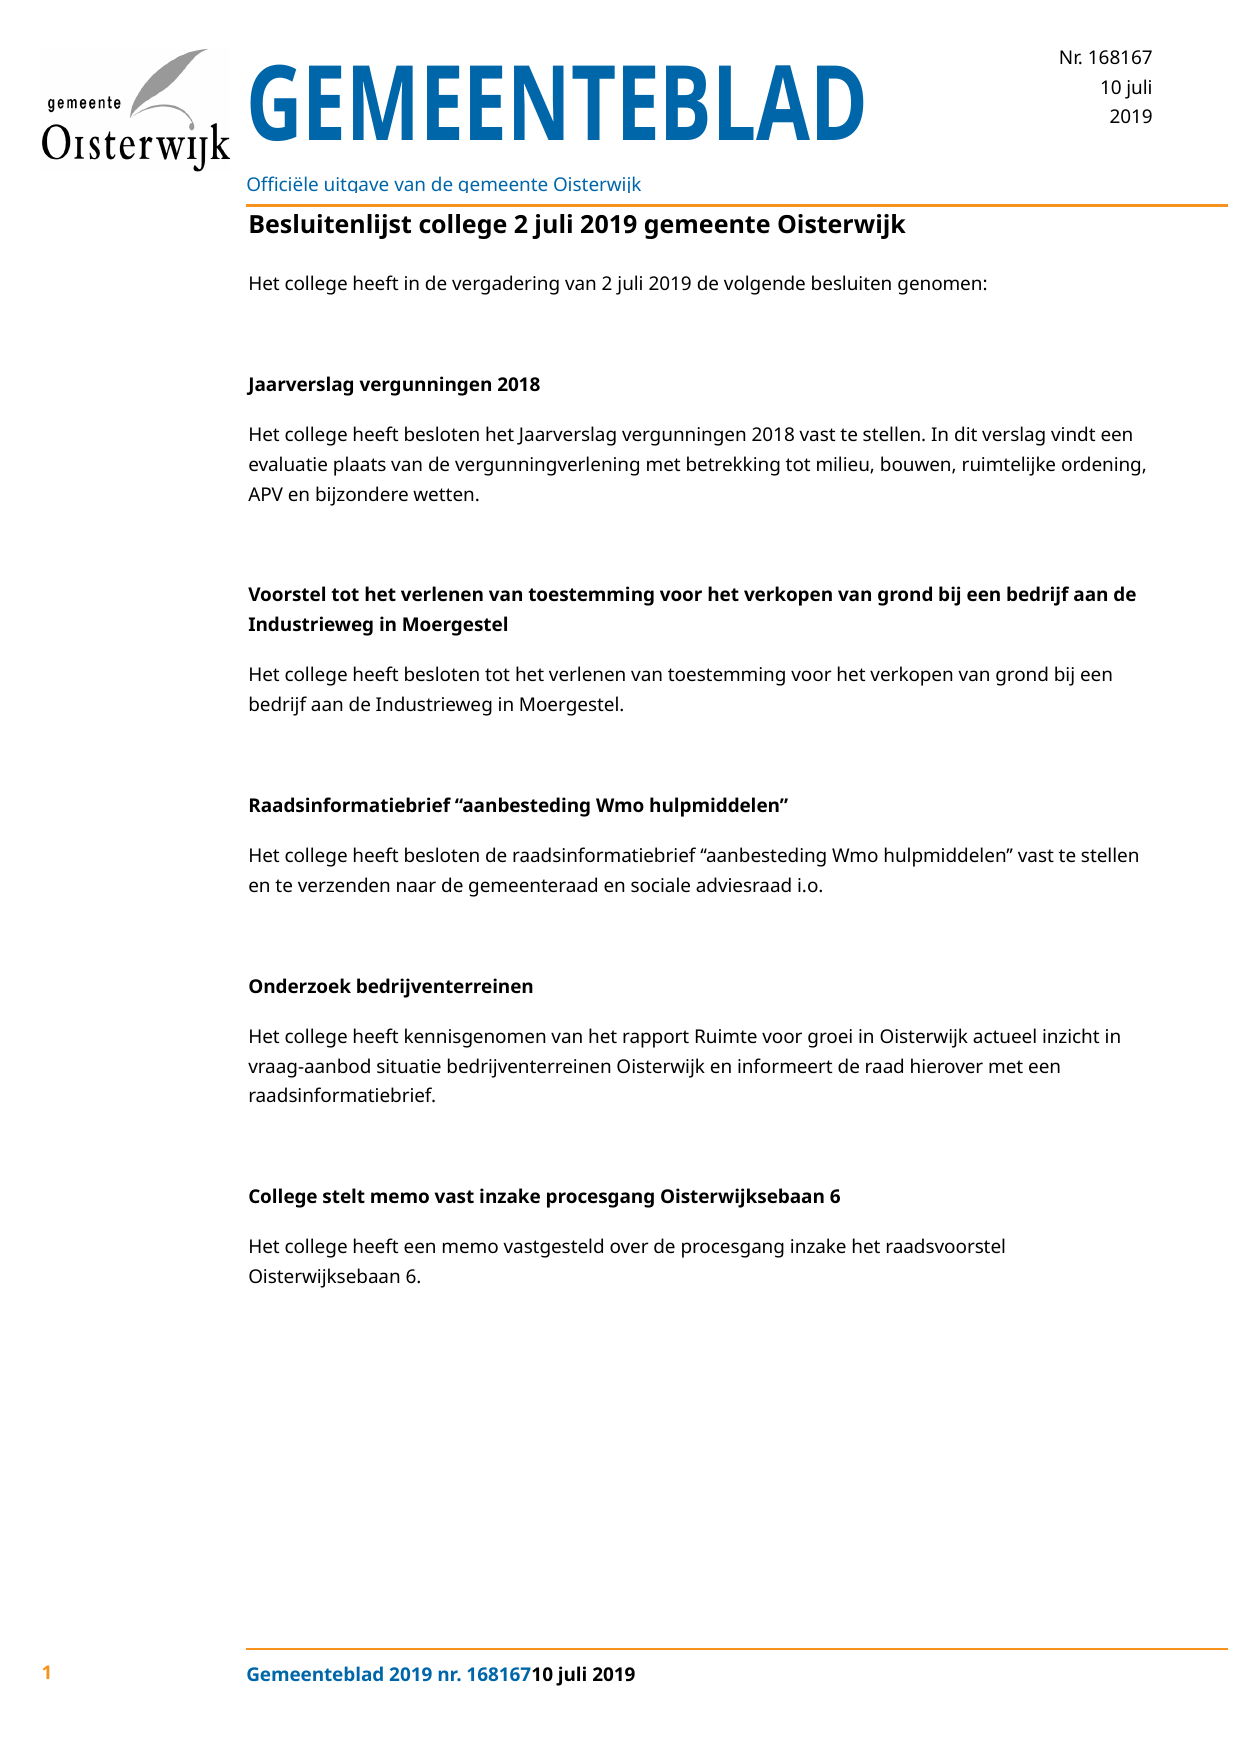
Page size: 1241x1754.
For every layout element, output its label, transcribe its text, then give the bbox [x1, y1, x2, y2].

text Onderzoek bedrijventerreinen [248, 973, 1152, 998]
text Het college heeft besloten het Jaarverslag vergunningen 2018 vast te stellen. In dit verslag vindt een evaluatie plaats van de vergunningverlening met betrekking tot milieu, bouwen, ruimtelijke ordening, APV en bijzondere wetten. [248, 422, 1152, 506]
text Raadsinformatiebrief ‘‘aanbesteding Wmo hulpmiddelen’’ [248, 792, 1152, 818]
text Het college heeft in de vergadering van 2 juli 2019 de volgende besluiten genomen: [248, 270, 1152, 296]
picture [41, 47, 231, 172]
text Het college heeft besloten tot het verlenen van toestemming voor het verkopen van grond bij een bedrijf aan de Industrieweg in Moergestel. [248, 662, 1152, 717]
text Besluitenlijst college 2 juli 2019 gemeente Oisterwijk [248, 207, 1152, 241]
text Het college heeft kennisgenomen van het rapport Ruimte voor groei in Oisterwijk actueel inzicht in vraag-aanbod situatie bedrijventerreinen Oisterwijk en informeert de raad hierover met een raadsinformatiebrief. [248, 1023, 1152, 1108]
text Het college heeft besloten de raadsinformatiebrief ‘‘aanbesteding Wmo hulpmiddelen’’ vast te stellen en te verzenden naar de gemeenteraad en sociale adviesraad i.o. [248, 842, 1152, 898]
text Voorstel tot het verlenen van toestemming voor het verkopen van grond bij een bedrijf aan de Industrieweg in Moergestel [248, 582, 1152, 637]
text Jaarverslag vergunningen 2018 [248, 371, 1152, 397]
text College stelt memo vast inzake procesgang Oisterwijksebaan 6 [248, 1183, 1152, 1209]
text Het college heeft een memo vastgesteld over de procesgang inzake het raadsvoorstel Oisterwijksebaan 6. [248, 1234, 1152, 1289]
